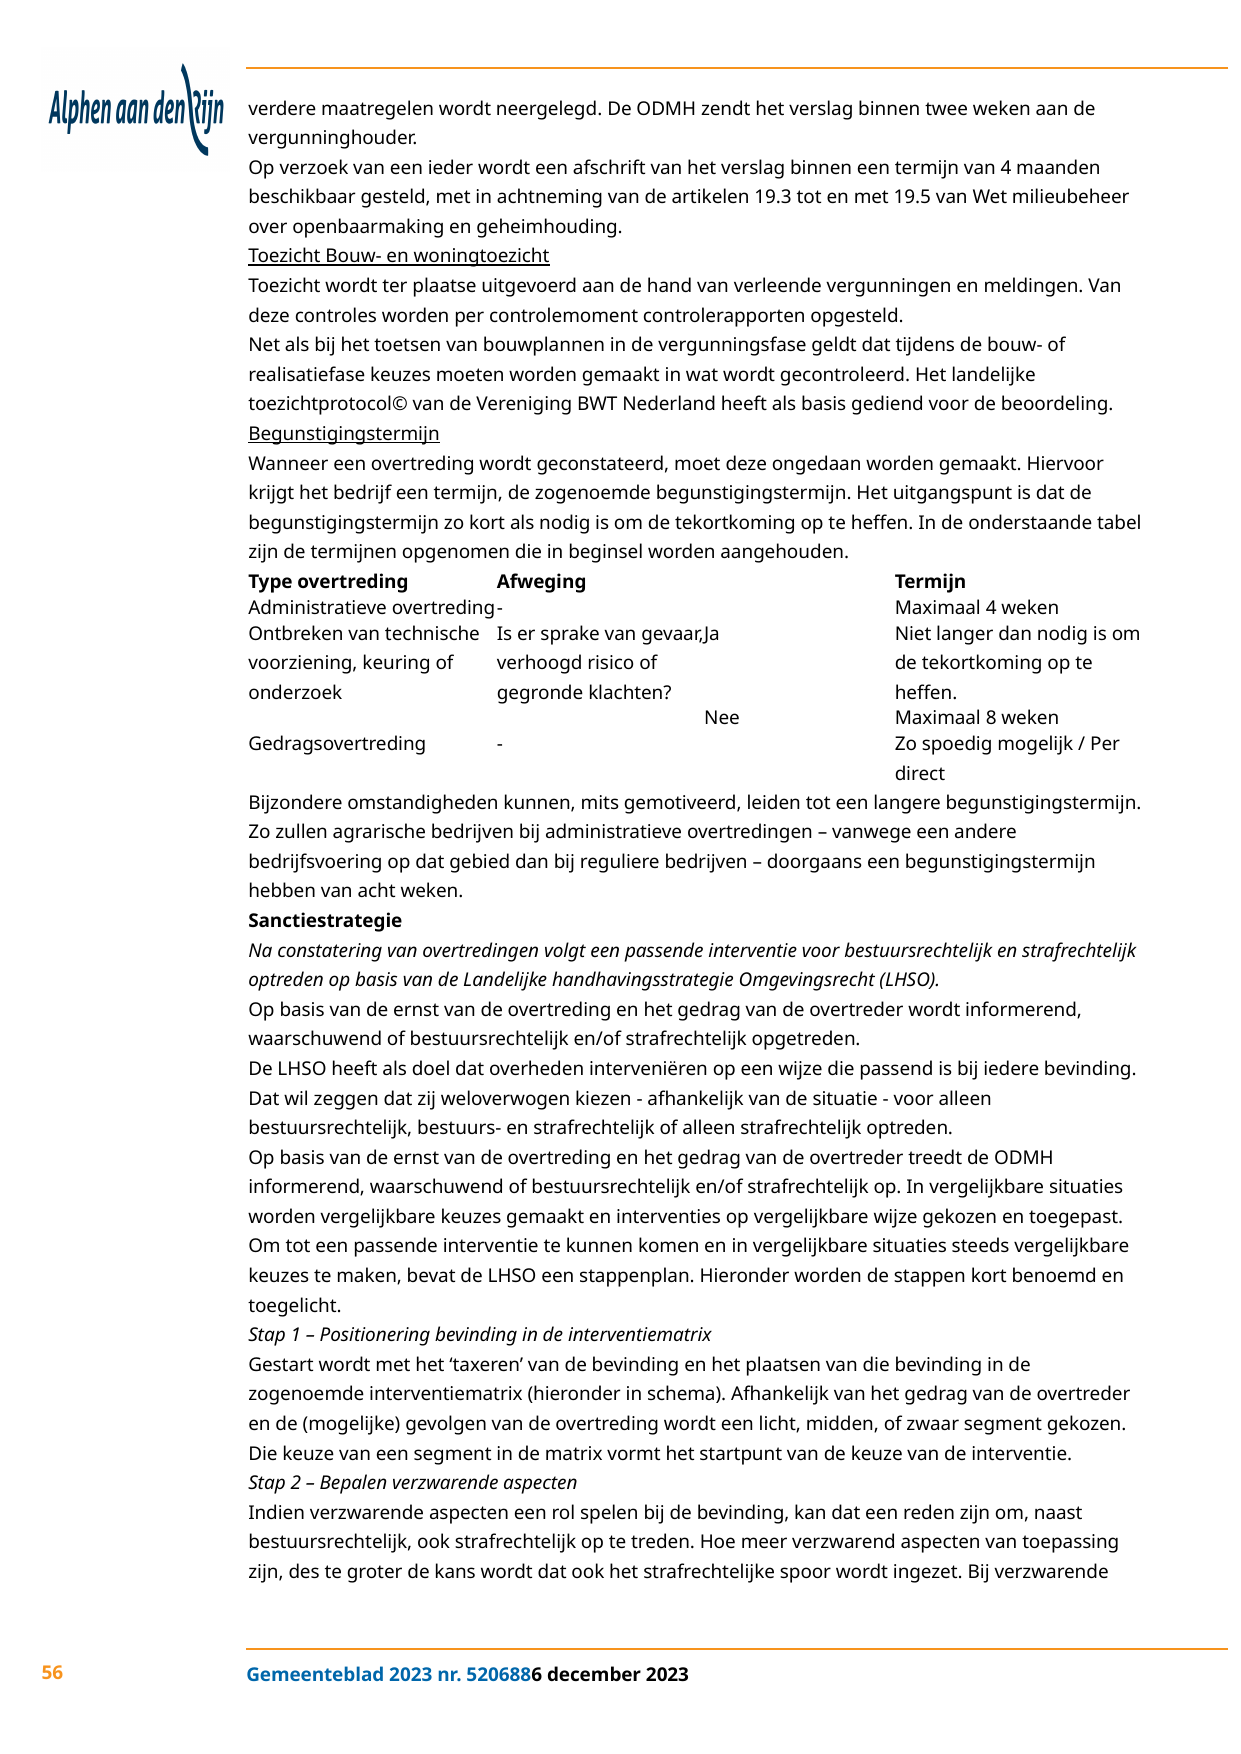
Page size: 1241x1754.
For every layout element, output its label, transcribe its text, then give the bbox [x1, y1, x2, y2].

table_cell Gedragsovertreding [248, 730, 497, 786]
text Op verzoek van een ieder wordt een afschrift van het verslag binnen een termijn van 4 maanden beschikbaar gesteld, met in achtneming van de artikelen 19.3 tot en met 19.5 van Wet milieubeheer over openbaarmaking en geheimhouding. [248, 154, 1152, 239]
table_cell Ontbreken van technische voorziening, keuring of onderzoek [248, 620, 497, 730]
text Stap 2 – Bepalen verzwarende aspecten [248, 1469, 1152, 1495]
table_cell Maximaal 4 weken [895, 594, 1152, 620]
picture [41, 47, 231, 172]
text Gestart wordt met het ‘taxeren’ van de bevinding en het plaatsen van die bevinding in de zogenoemde interventiematrix (hieronder in schema). Afhankelijk van het gedrag van de overtreder en de (mogelijke) gevolgen van de overtreding wordt een licht, midden, of zwaar segment gekozen. Die keuze van een segment in de matrix vormt het startpunt van de keuze van de interventie. [248, 1351, 1152, 1465]
text Toezicht wordt ter plaatse uitgevoerd aan de hand van verleende vergunningen en meldingen. Van deze controles worden per controlemoment controlerapporten opgesteld. [248, 272, 1152, 328]
table_header Termijn [895, 568, 1152, 594]
table_cell Nee [704, 705, 894, 730]
text Begunstigingstermijn [248, 420, 1152, 446]
text Stap 1 – Positionering bevinding in de interventiematrix [248, 1321, 1152, 1347]
table_cell Ja [704, 620, 894, 704]
text Wanneer een overtreding wordt geconstateerd, moet deze ongedaan worden gemaakt. Hiervoor krijgt het bedrijf een termijn, de zogenoemde begunstigingstermijn. Het uitgangspunt is dat de begunstigingstermijn zo kort als nodig is om de tekortkoming op te heffen. In de onderstaande tabel zijn de termijnen opgenomen die in beginsel worden aangehouden. [248, 450, 1152, 564]
table_cell Zo spoedig mogelijk / Per direct [895, 730, 1152, 786]
text Sanctiestrategie [248, 907, 1152, 933]
table_cell - [497, 730, 894, 786]
table_cell Niet langer dan nodig is om de tekortkoming op te heffen. [895, 620, 1152, 704]
text Bijzondere omstandigheden kunnen, mits gemotiveerd, leiden tot een langere begunstigingstermijn. Zo zullen agrarische bedrijven bij administratieve overtredingen – vanwege een andere bedrijfsvoering op dat gebied dan bij reguliere bedrijven – doorgaans een begunstigingstermijn hebben van acht weken. [248, 789, 1152, 903]
text Na constatering van overtredingen volgt een passende interventie voor bestuursrechtelijk en strafrechtelijk optreden op basis van de Landelijke handhavingsstrategie Omgevingsrecht (LHSO). [248, 937, 1152, 992]
text Net als bij het toetsen van bouwplannen in de vergunningsfase geldt dat tijdens de bouw- of realisatiefase keuzes moeten worden gemaakt in wat wordt gecontroleerd. Het landelijke toezichtprotocol© van de Vereniging BWT Nederland heeft als basis gediend voor de beoordeling. [248, 331, 1152, 416]
table_cell Administratieve overtreding [248, 594, 497, 620]
text Op basis van de ernst van de overtreding en het gedrag van de overtreder wordt informerend, waarschuwend of bestuursrechtelijk en/of strafrechtelijk opgetreden. [248, 996, 1152, 1051]
text Op basis van de ernst van de overtreding en het gedrag van de overtreder treedt de ODMH informerend, waarschuwend of bestuursrechtelijk en/of strafrechtelijk op. In vergelijkbare situaties worden vergelijkbare keuzes gemaakt en interventies op vergelijkbare wijze gekozen en toegepast. [248, 1144, 1152, 1229]
table_cell Is er sprake van gevaar, verhoogd risico of gegronde klachten? [497, 620, 704, 730]
text Om tot een passende interventie te kunnen komen en in vergelijkbare situaties steeds vergelijkbare keuzes te maken, bevat de LHSO een stappenplan. Hieronder worden de stappen kort benoemd en toegelicht. [248, 1233, 1152, 1317]
table_header Afweging [497, 568, 894, 594]
text Indien verzwarende aspecten een rol spelen bij de bevinding, kan dat een reden zijn om, naast bestuursrechtelijk, ook strafrechtelijk op te treden. Hoe meer verzwarend aspecten van toepassing zijn, des te groter de kans wordt dat ook het strafrechtelijke spoor wordt ingezet. Bij verzwarende [248, 1499, 1152, 1584]
text Toezicht Bouw- en woningtoezicht [248, 243, 1152, 268]
table_cell - [497, 594, 894, 620]
text De LHSO heeft als doel dat overheden interveniëren op een wijze die passend is bij iedere bevinding. Dat wil zeggen dat zij weloverwogen kiezen - afhankelijk van de situatie - voor alleen bestuursrechtelijk, bestuurs- en strafrechtelijk of alleen strafrechtelijk optreden. [248, 1055, 1152, 1140]
table_cell Maximaal 8 weken [895, 705, 1152, 730]
table_header Type overtreding [248, 568, 497, 594]
text verdere maatregelen wordt neergelegd. De ODMH zendt het verslag binnen twee weken aan de vergunninghouder. [248, 95, 1152, 150]
